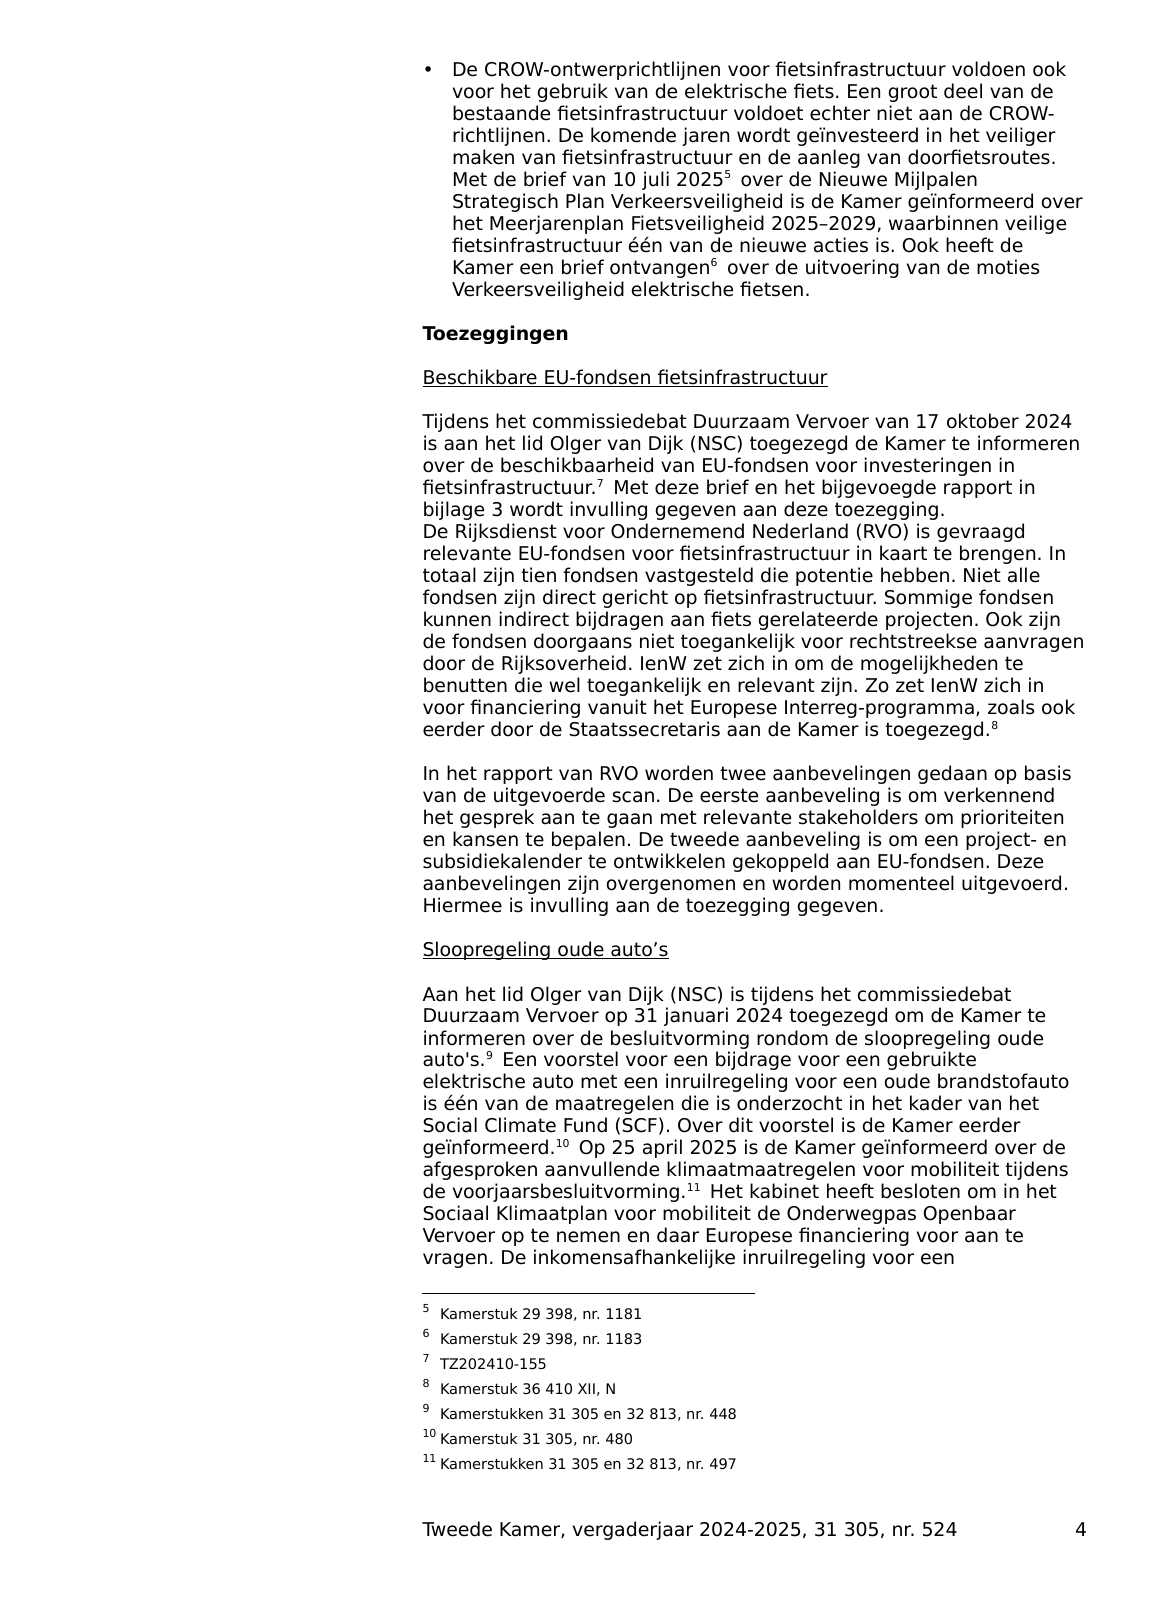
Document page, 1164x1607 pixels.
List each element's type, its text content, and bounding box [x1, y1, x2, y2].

text In het rapport van RVO worden twee aanbevelingen gedaan op basis van de uitgevoerde scan. De eerste aanbeveling is om verkennend het gesprek aan te gaan met relevante stakeholders om prioriteiten en kansen te bepalen. De tweede aanbeveling is om een project- en subsidiekalender te ontwikkelen gekoppeld aan EU-fondsen. Deze aanbevelingen zijn overgenomen en worden momenteel uitgevoerd. Hiermee is invulling aan de toezegging gegeven. [422, 763, 1087, 917]
text • De CROW-ontwerprichtlijnen voor fietsinfrastructuur voldoen ook voor het gebruik van de elektrische fiets. Een groot deel van de bestaande fietsinfrastructuur voldoet echter niet aan de CROW-richtlijnen. De komende jaren wordt geïnvesteerd in het veiliger maken van fietsinfrastructuur en de aanleg van doorfietsroutes. Met de brief van 10 juli 2025 over de Nieuwe Mijlpalen Strategisch Plan Verkeersveiligheid is de Kamer geïnformeerd over het Meerjarenplan Fietsveiligheid 2025–2029, waarbinnen veilige fietsinfrastructuur één van de nieuwe acties is. Ook heeft de Kamer een brief ontvangen over de uitvoering van de moties Verkeersveiligheid elektrische fietsen. [422, 59, 1087, 301]
text Kamerstukken 31 305 en 32 813, nr. 448 [422, 1402, 1087, 1424]
subtitle Sloopregeling oude auto’s [422, 939, 1087, 961]
text Kamerstukken 31 305 en 32 813, nr. 497 [422, 1452, 1087, 1474]
text Kamerstuk 31 305, nr. 480 [422, 1427, 1087, 1449]
text Kamerstuk 29 398, nr. 1183 [422, 1327, 1087, 1349]
subtitle Beschikbare EU-fondsen fietsinfrastructuur [422, 367, 1087, 389]
text De Rijksdienst voor Ondernemend Nederland (RVO) is gevraagd relevante EU-fondsen voor fietsinfrastructuur in kaart te brengen. In totaal zijn tien fondsen vastgesteld die potentie hebben. Niet alle fondsen zijn direct gericht op fietsinfrastructuur. Sommige fondsen kunnen indirect bijdragen aan fiets gerelateerde projecten. Ook zijn de fondsen doorgaans niet toegankelijk voor rechtstreekse aanvragen door de Rijksoverheid. IenW zet zich in om de mogelijkheden te benutten die wel toegankelijk en relevant zijn. Zo zet IenW zich in voor financiering vanuit het Europese Interreg-programma, zoals ook eerder door de Staatssecretaris aan de Kamer is toegezegd. [422, 521, 1087, 741]
text Kamerstuk 36 410 XII, N [422, 1377, 1087, 1399]
subtitle Toezeggingen [422, 323, 1087, 345]
text Kamerstuk 29 398, nr. 1181 [422, 1302, 1087, 1324]
text Aan het lid Olger van Dijk (NSC) is tijdens het commissiedebat Duurzaam Vervoer op 31 januari 2024 toegezegd om de Kamer te informeren over de besluitvorming rondom de sloopregeling oude auto's. Een voorstel voor een bijdrage voor een gebruikte elektrische auto met een inruilregeling voor een oude brandstofauto is één van de maatregelen die is onderzocht in het kader van het Social Climate Fund (SCF). Over dit voorstel is de Kamer eerder geïnformeerd. Op 25 april 2025 is de Kamer geïnformeerd over de afgesproken aanvullende klimaatmaatregelen voor mobiliteit tijdens de voorjaarsbesluitvorming. Het kabinet heeft besloten om in het Sociaal Klimaatplan voor mobiliteit de Onderwegpas Openbaar Vervoer op te nemen en daar Europese financiering voor aan te vragen. De inkomensafhankelijke inruilregeling voor een [422, 983, 1087, 1269]
text TZ202410-155 [422, 1352, 1087, 1374]
text Tijdens het commissiedebat Duurzaam Vervoer van 17 oktober 2024 is aan het lid Olger van Dijk (NSC) toegezegd de Kamer te informeren over de beschikbaarheid van EU-fondsen voor investeringen in fietsinfrastructuur. Met deze brief en het bijgevoegde rapport in bijlage 3 wordt invulling gegeven aan deze toezegging. [422, 411, 1087, 521]
